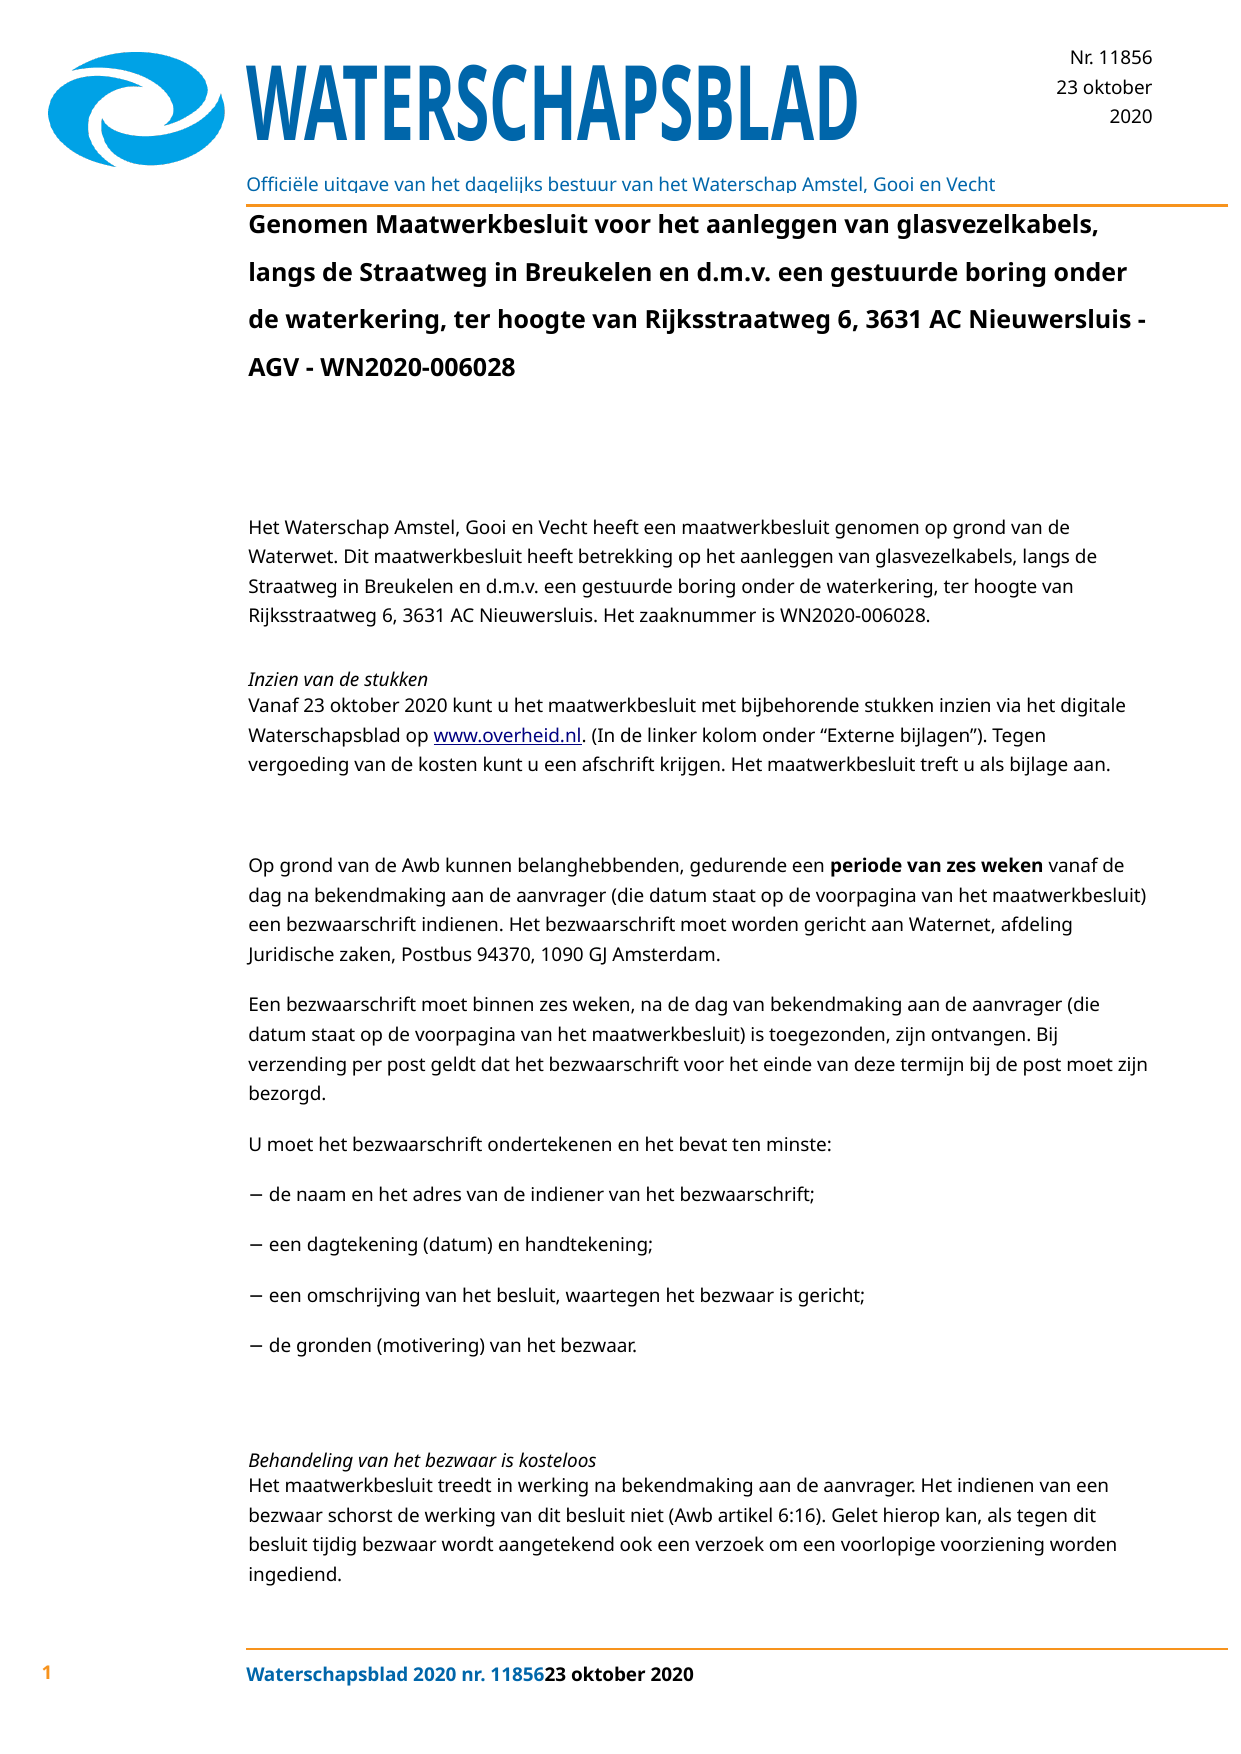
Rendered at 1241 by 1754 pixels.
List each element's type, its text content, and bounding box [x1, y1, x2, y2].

text − een omschrijving van het besluit, waartegen het bezwaar is gericht; [248, 1282, 1152, 1308]
text Het Waterschap Amstel, Gooi en Vecht heeft een maatwerkbesluit genomen op grond van de Waterwet. Dit maatwerkbesluit heeft betrekking op het aanleggen van glasvezelkabels, langs de Straatweg in Breukelen en d.m.v. een gestuurde boring onder de waterkering, ter hoogte van Rijksstraatweg 6, 3631 AC Nieuwersluis. Het zaaknummer is WN2020-006028. [248, 514, 1152, 628]
text Op grond van de Awb kunnen belanghebbenden, gedurende een periode van zes weken vanaf de dag na bekendmaking aan de aanvrager (die datum staat op de voorpagina van het maatwerkbesluit) een bezwaarschrift indienen. Het bezwaarschrift moet worden gericht aan Waternet, afdeling Juridische zaken, Postbus 94370, 1090 GJ Amsterdam. [248, 852, 1152, 967]
text − een dagtekening (datum) en handtekening; [248, 1232, 1152, 1257]
text − de naam en het adres van de indiener van het bezwaarschrift; [248, 1181, 1152, 1207]
text − de gronden (motivering) van het bezwaar. [248, 1332, 1152, 1358]
text Behandeling van het bezwaar is kosteloos [248, 1447, 1152, 1472]
picture [41, 47, 231, 172]
text Genomen Maatwerkbesluit voor het aanleggen van glasvezelkabels, langs de Straatweg in Breukelen en d.m.v. een gestuurde boring onder de waterkering, ter hoogte van Rijksstraatweg 6, 3631 AC Nieuwersluis - AGV - WN2020-006028 [248, 207, 1152, 384]
text Inzien van de stukken [248, 667, 1152, 692]
text Vanaf 23 oktober 2020 kunt u het maatwerkbesluit met bijbehorende stukken inzien via het digitale Waterschapsblad op www.overheid.nl. (In de linker kolom onder “Externe bijlagen”). Tegen vergoeding van de kosten kunt u een afschrift krijgen. Het maatwerkbesluit treft u als bijlage aan. [248, 692, 1152, 777]
text Het maatwerkbesluit treedt in werking na bekendmaking aan de aanvrager. Het indienen van een bezwaar schorst de werking van dit besluit niet (Awb artikel 6:16). Gelet hierop kan, als tegen dit besluit tijdig bezwaar wordt aangetekend ook een verzoek om een voorlopige voorziening worden ingediend. [248, 1472, 1152, 1587]
text U moet het bezwaarschrift ondertekenen en het bevat ten minste: [248, 1131, 1152, 1156]
text Een bezwaarschrift moet binnen zes weken, na de dag van bekendmaking aan de aanvrager (die datum staat op de voorpagina van het maatwerkbesluit) is toegezonden, zijn ontvangen. Bij verzending per post geldt dat het bezwaarschrift voor het einde van deze termijn bij de post moet zijn bezorgd. [248, 992, 1152, 1106]
